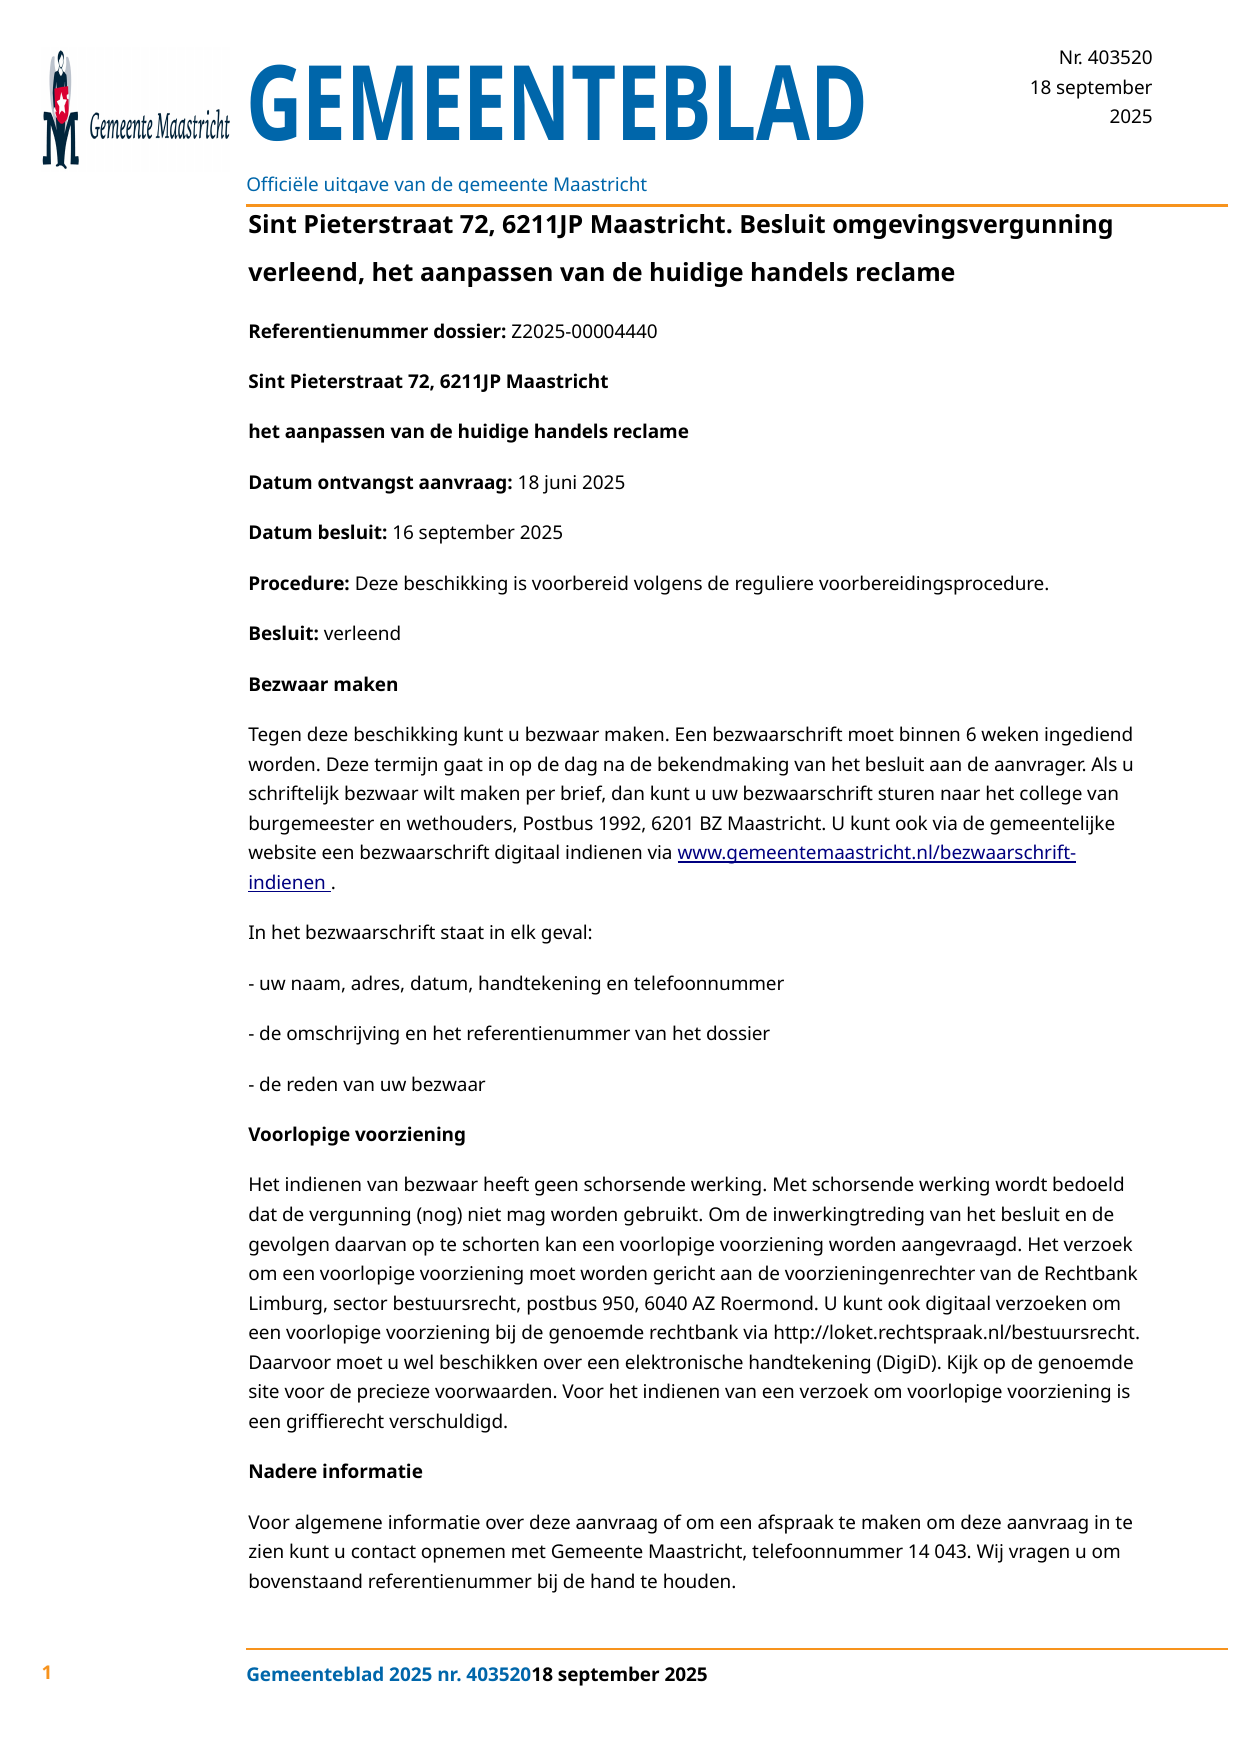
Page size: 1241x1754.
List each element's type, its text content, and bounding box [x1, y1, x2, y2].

text Voorlopige voorziening [248, 1121, 1152, 1147]
text Datum ontvangst aanvraag: 18 juni 2025 [248, 469, 1152, 495]
text Sint Pieterstraat 72, 6211JP Maastricht. Besluit omgevingsvergunning verleend, het aanpassen van de huidige handels reclame [248, 207, 1152, 288]
text Voor algemene informatie over deze aanvraag of om een afspraak te maken om deze aanvraag in te zien kunt u contact opnemen met Gemeente Maastricht, telefoonnummer 14 043. Wij vragen u om bovenstaand referentienummer bij de hand te houden. [248, 1509, 1152, 1594]
text Tegen deze beschikking kunt u bezwaar maken. Een bezwaarschrift moet binnen 6 weken ingediend worden. Deze termijn gaat in op de dag na de bekendmaking van het besluit aan de aanvrager. Als u schriftelijk bezwaar wilt maken per brief, dan kunt u uw bezwaarschrift sturen naar het college van burgemeester en wethouders, Postbus 1992, 6201 BZ Maastricht. U kunt ook via de gemeentelijke website een bezwaarschrift digitaal indienen via www.gemeentemaastricht.nl/bezwaarschrift-indienen . [248, 721, 1152, 895]
text Sint Pieterstraat 72, 6211JP Maastricht [248, 368, 1152, 394]
text Het indienen van bezwaar heeft geen schorsende werking. Met schorsende werking wordt bedoeld dat de vergunning (nog) niet mag worden gebruikt. Om de inwerkingtreding van het besluit en de gevolgen daarvan op te schorten kan een voorlopige voorziening worden aangevraagd. Het verzoek om een voorlopige voorziening moet worden gericht aan de voorzieningenrechter van de Rechtbank Limburg, sector bestuursrecht, postbus 950, 6040 AZ Roermond. U kunt ook digitaal verzoeken om een voorlopige voorziening bij de genoemde rechtbank via http://loket.rechtspraak.nl/bestuursrecht. Daarvoor moet u wel beschikken over een elektronische handtekening (DigiD). Kijk op de genoemde site voor de precieze voorwaarden. Voor het indienen van een verzoek om voorlopige voorziening is een griffierecht verschuldigd. [248, 1172, 1152, 1434]
text het aanpassen van de huidige handels reclame [248, 419, 1152, 444]
text Bezwaar maken [248, 671, 1152, 697]
text Nadere informatie [248, 1459, 1152, 1484]
text Besluit: verleend [248, 620, 1152, 646]
text Procedure: Deze beschikking is voorbereid volgens de reguliere voorbereidingsprocedure. [248, 570, 1152, 596]
text - de omschrijving en het referentienummer van het dossier [248, 1020, 1152, 1046]
picture [41, 47, 231, 172]
text Datum besluit: 16 september 2025 [248, 519, 1152, 545]
text - de reden van uw bezwaar [248, 1071, 1152, 1097]
text - uw naam, adres, datum, handtekening en telefoonnummer [248, 970, 1152, 996]
text In het bezwaarschrift staat in elk geval: [248, 919, 1152, 945]
text Referentienummer dossier: Z2025-00004440 [248, 318, 1152, 344]
